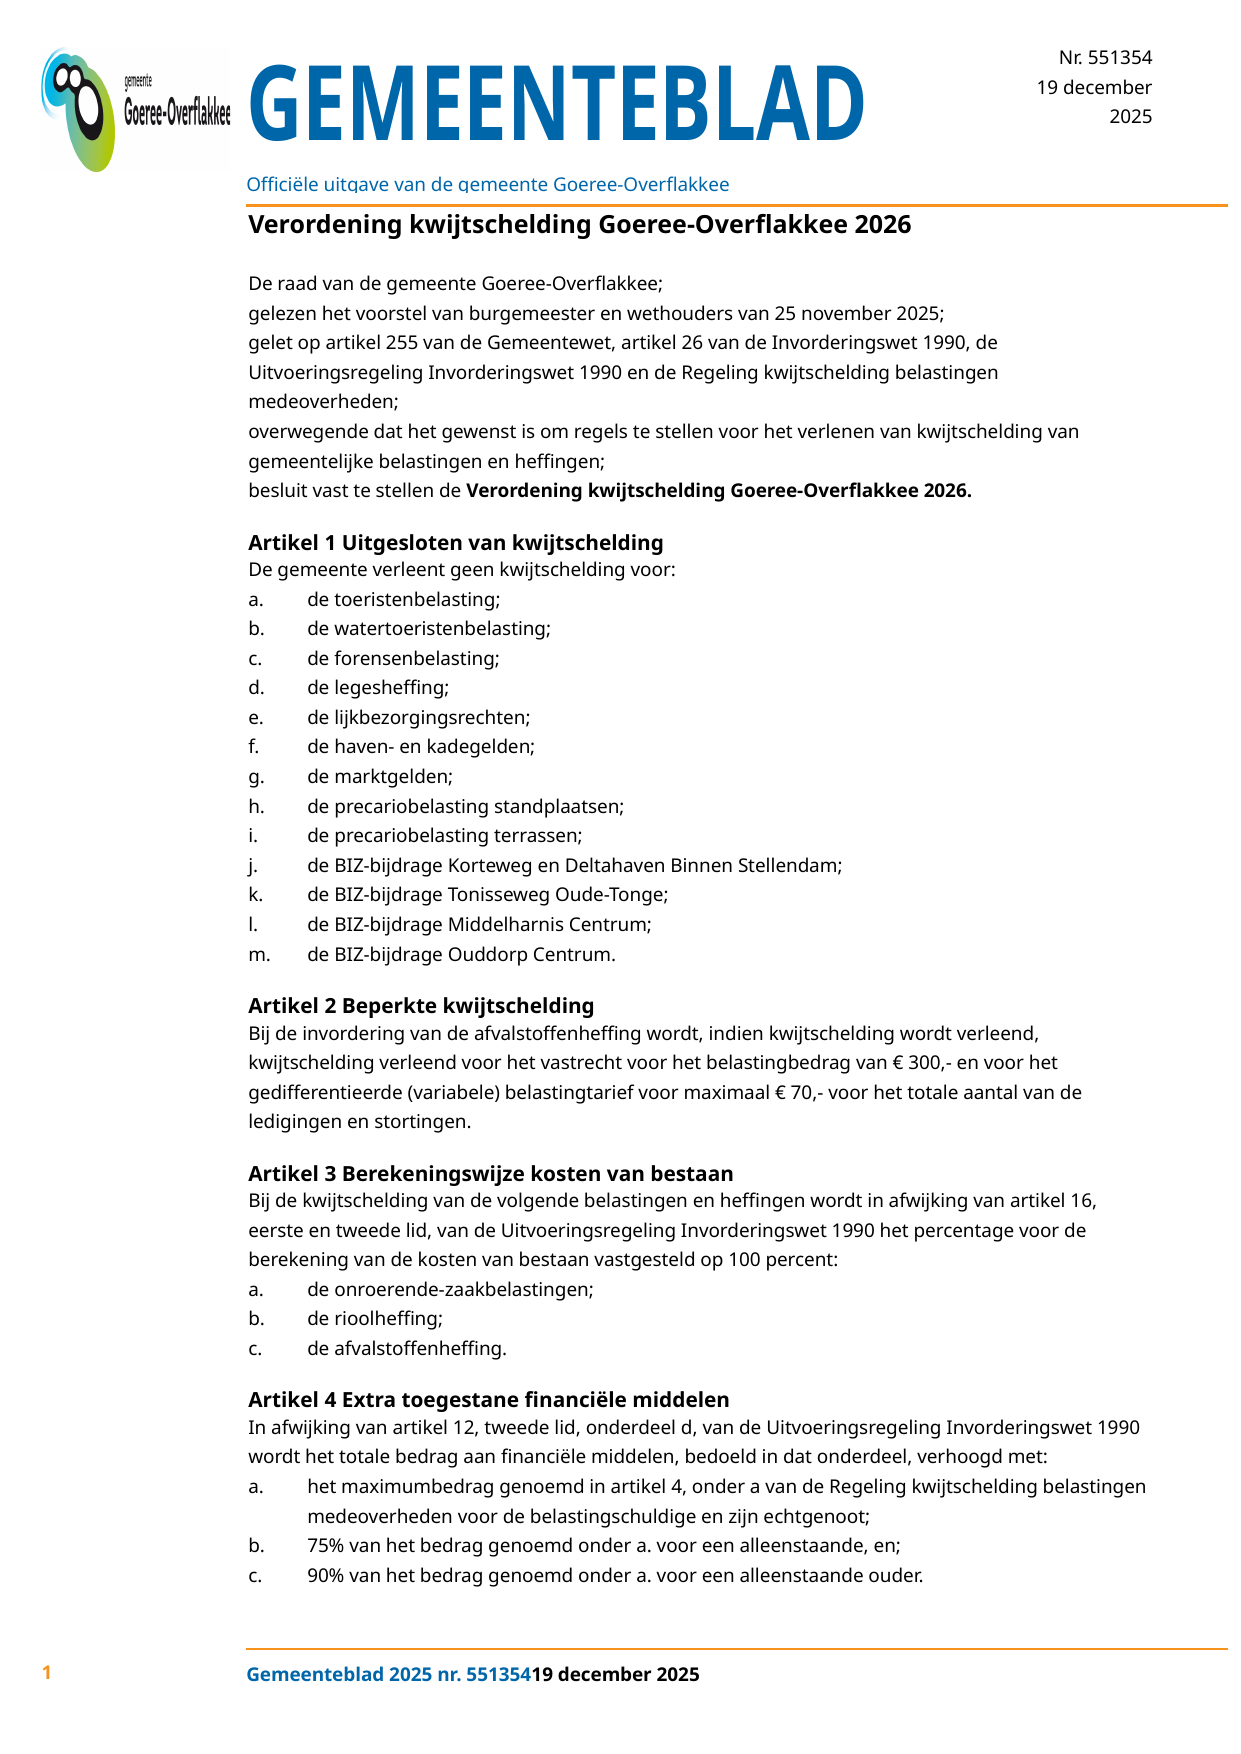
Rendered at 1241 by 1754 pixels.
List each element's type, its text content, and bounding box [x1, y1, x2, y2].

text gelet op artikel 255 van de Gemeentewet, artikel 26 van de Invorderingswet 1990, de Uitvoeringsregeling Invorderingswet 1990 en de Regeling kwijtschelding belastingen medeoverheden; [248, 329, 1152, 414]
list 75% van het bedrag genoemd onder a. voor een alleenstaande, en; [248, 1532, 1152, 1558]
text De raad van de gemeente Goeree-Overflakkee; [248, 270, 1152, 296]
list de BIZ-bijdrage Ouddorp Centrum. [248, 941, 1152, 967]
list de BIZ-bijdrage Korteweg en Deltahaven Binnen Stellendam; [248, 852, 1152, 878]
text Artikel 2 Beperkte kwijtschelding [248, 991, 1152, 1020]
list de legesheffing; [248, 674, 1152, 700]
list de lijkbezorgingsrechten; [248, 704, 1152, 730]
list de afvalstoffenheffing. [248, 1335, 1152, 1361]
text Artikel 4 Extra toegestane financiële middelen [248, 1386, 1152, 1414]
list 90% van het bedrag genoemd onder a. voor een alleenstaande ouder. [248, 1562, 1152, 1588]
list de toeristenbelasting; [248, 586, 1152, 612]
list de precariobelasting standplaatsen; [248, 793, 1152, 819]
text De gemeente verleent geen kwijtschelding voor: [248, 556, 1152, 582]
list de precariobelasting terrassen; [248, 822, 1152, 848]
list de onroerende-zaakbelastingen; [248, 1276, 1152, 1302]
text besluit vast te stellen de Verordening kwijtschelding Goeree-Overflakkee 2026. [248, 477, 1152, 503]
list de haven- en kadegelden; [248, 734, 1152, 759]
list de marktgelden; [248, 763, 1152, 789]
picture [41, 47, 231, 172]
list de BIZ-bijdrage Tonisseweg Oude-Tonge; [248, 882, 1152, 907]
list de forensenbelasting; [248, 645, 1152, 671]
text Artikel 3 Berekeningswijze kosten van bestaan [248, 1159, 1152, 1187]
text Bij de kwijtschelding van de volgende belastingen en heffingen wordt in afwijking van artikel 16, eerste en tweede lid, van de Uitvoeringsregeling Invorderingswet 1990 het percentage voor de berekening van de kosten van bestaan vastgesteld op 100 percent: [248, 1187, 1152, 1272]
text Artikel 1 Uitgesloten van kwijtschelding [248, 528, 1152, 556]
text In afwijking van artikel 12, tweede lid, onderdeel d, van de Uitvoeringsregeling Invorderingswet 1990 wordt het totale bedrag aan financiële middelen, bedoeld in dat onderdeel, verhoogd met: [248, 1414, 1152, 1469]
list het maximumbedrag genoemd in artikel 4, onder a van de Regeling kwijtschelding belastingen medeoverheden voor de belastingschuldige en zijn echtgenoot; [248, 1473, 1152, 1528]
list de rioolheffing; [248, 1306, 1152, 1331]
text gelezen het voorstel van burgemeester en wethouders van 25 november 2025; [248, 300, 1152, 326]
list de watertoeristenbelasting; [248, 615, 1152, 641]
text Verordening kwijtschelding Goeree-Overflakkee 2026 [248, 207, 1152, 241]
list de BIZ-bijdrage Middelharnis Centrum; [248, 911, 1152, 937]
text Bij de invordering van de afvalstoffenheffing wordt, indien kwijtschelding wordt verleend, kwijtschelding verleend voor het vastrecht voor het belastingbedrag van € 300,- en voor het gedifferentieerde (variabele) belastingtarief voor maximaal € 70,- voor het totale aantal van de ledigingen en stortingen. [248, 1020, 1152, 1134]
text overwegende dat het gewenst is om regels te stellen voor het verlenen van kwijtschelding van gemeentelijke belastingen en heffingen; [248, 418, 1152, 473]
